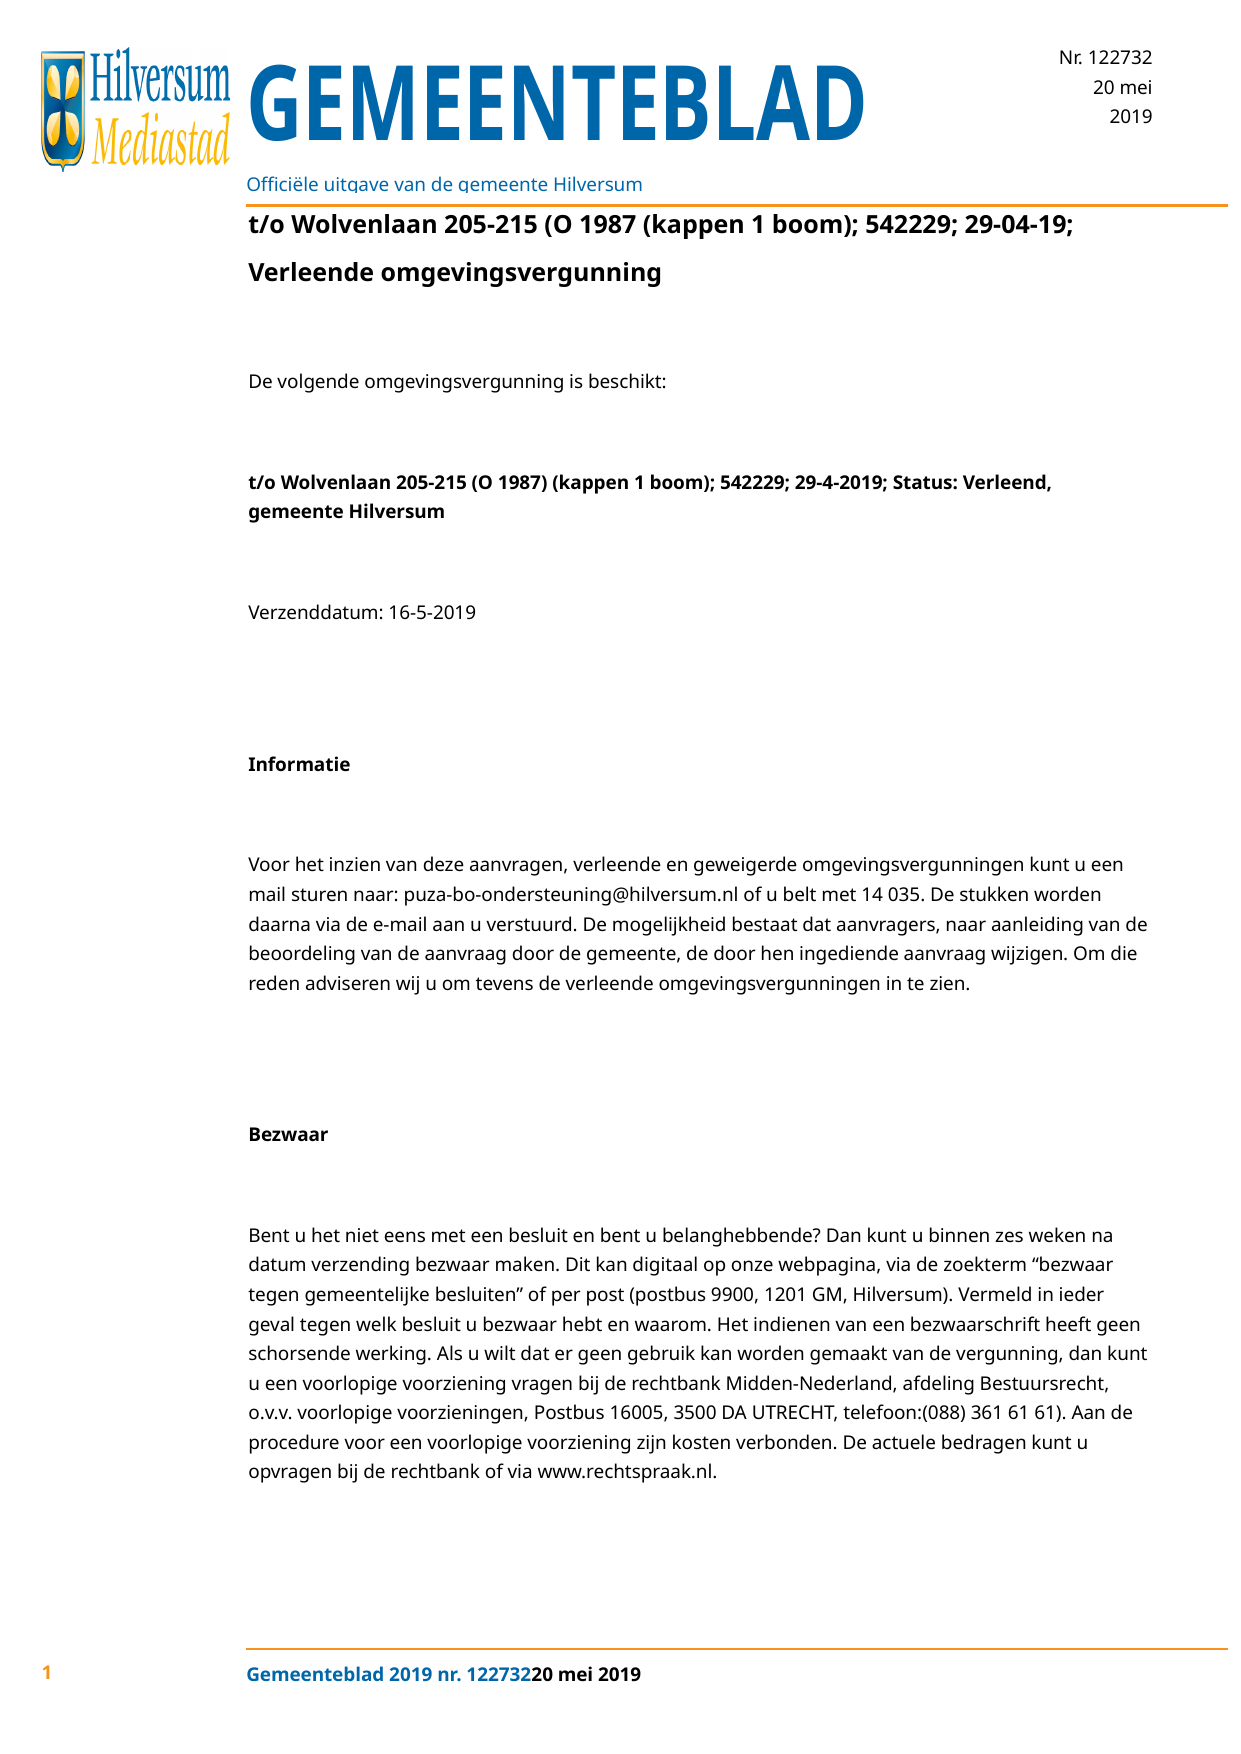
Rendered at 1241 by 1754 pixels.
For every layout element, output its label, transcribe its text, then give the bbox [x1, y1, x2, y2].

picture [41, 47, 231, 172]
text Bezwaar [248, 1121, 1152, 1147]
text De volgende omgevingsvergunning is beschikt: [248, 368, 1152, 394]
text Verzenddatum: 16-5-2019 [248, 599, 1152, 625]
text Informatie [248, 751, 1152, 777]
text Voor het inzien van deze aanvragen, verleende en geweigerde omgevingsvergunningen kunt u een mail sturen naar: puza-bo-ondersteuning@hilversum.nl of u belt met 14 035. De stukken worden daarna via de e-mail aan u verstuurd. De mogelijkheid bestaat dat aanvragers, naar aanleiding van de beoordeling van de aanvraag door de gemeente, de door hen ingediende aanvraag wijzigen. Om die reden adviseren wij u om tevens de verleende omgevingsvergunningen in te zien. [248, 852, 1152, 996]
text t/o Wolvenlaan 205-215 (O 1987) (kappen 1 boom); 542229; 29-4-2019; Status: Verleend, gemeente Hilversum [248, 469, 1152, 524]
text t/o Wolvenlaan 205-215 (O 1987 (kappen 1 boom); 542229; 29-04-19; Verleende omgevingsvergunning [248, 207, 1152, 288]
text Bent u het niet eens met een besluit en bent u belanghebbende? Dan kunt u binnen zes weken na datum verzending bezwaar maken. Dit kan digitaal op onze webpagina, via de zoekterm “bezwaar tegen gemeentelijke besluiten” of per post (postbus 9900, 1201 GM, Hilversum). Vermeld in ieder geval tegen welk besluit u bezwaar hebt en waarom. Het indienen van een bezwaarschrift heeft geen schorsende werking. Als u wilt dat er geen gebruik kan worden gemaakt van de vergunning, dan kunt u een voorlopige voorziening vragen bij de rechtbank Midden-Nederland, afdeling Bestuursrecht, o.v.v. voorlopige voorzieningen, Postbus 16005, 3500 DA UTRECHT, telefoon:(088) 361 61 61). Aan de procedure voor een voorlopige voorziening zijn kosten verbonden. De actuele bedragen kunt u opvragen bij de rechtbank of via www.rechtspraak.nl. [248, 1222, 1152, 1484]
